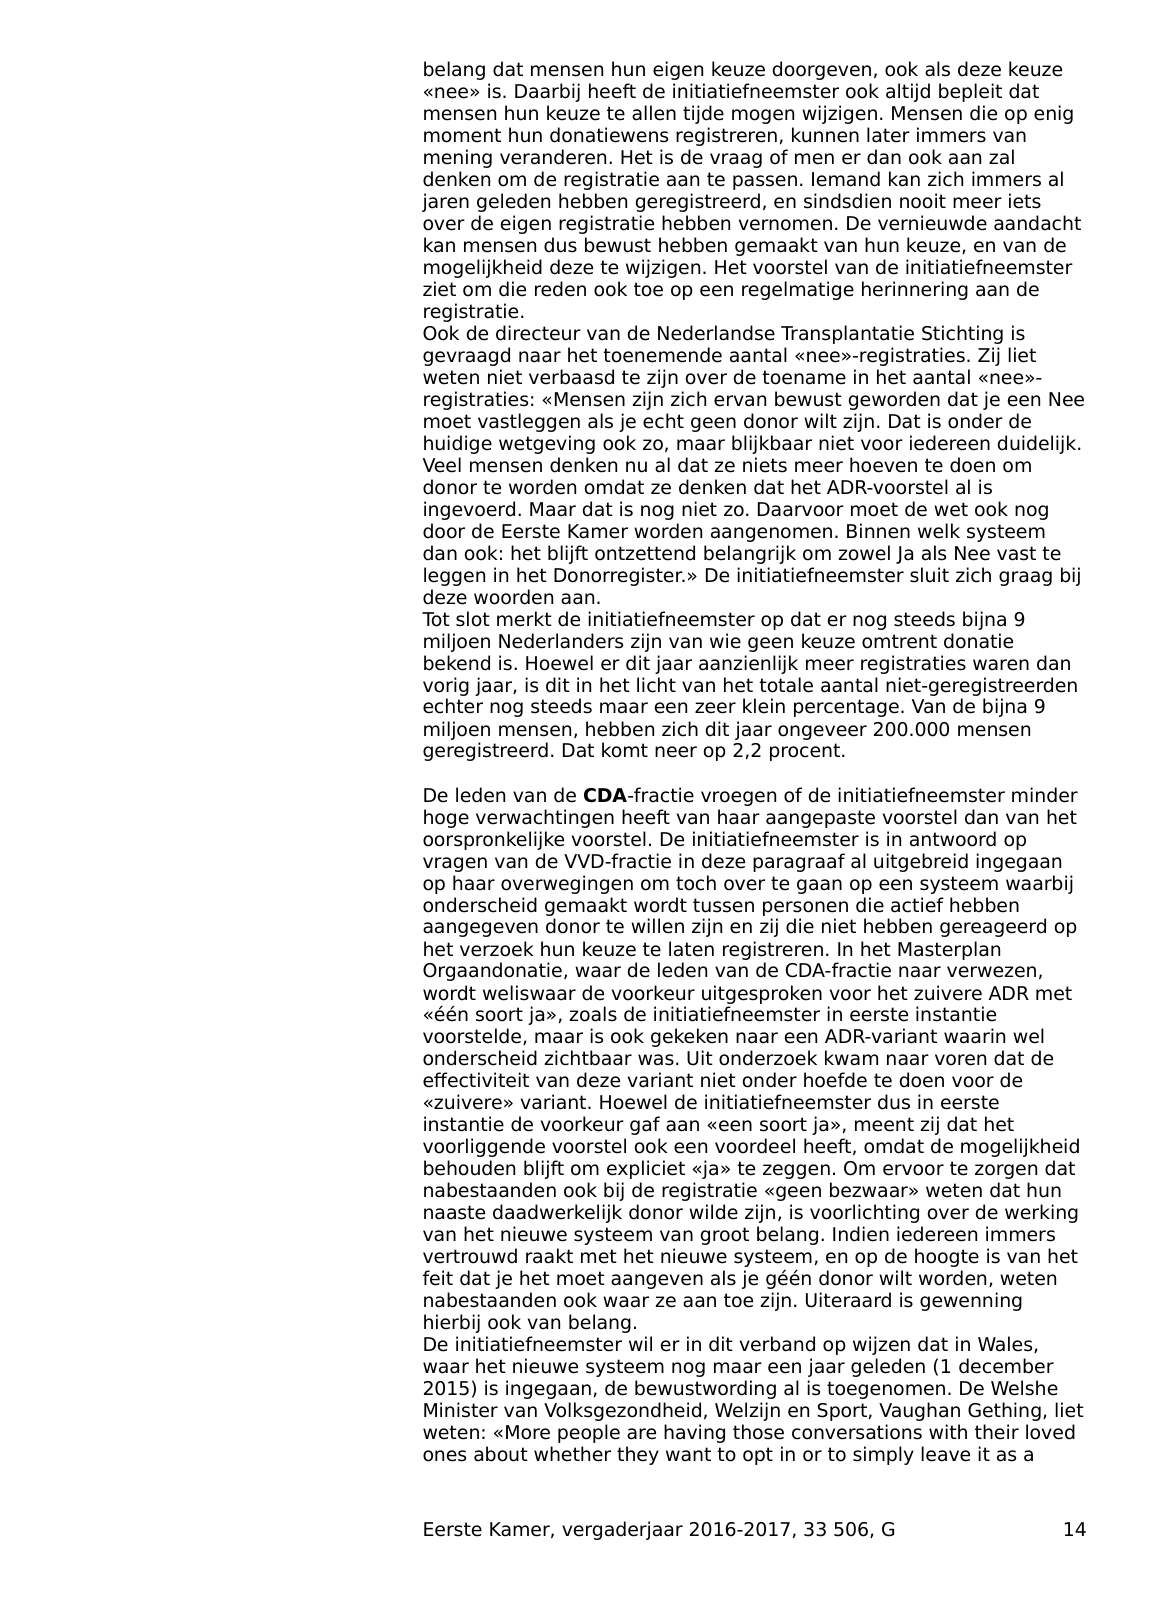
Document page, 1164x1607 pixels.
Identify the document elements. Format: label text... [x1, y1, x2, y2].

text Ook de directeur van de Nederlandse Transplantatie Stichting is gevraagd naar het toenemende aantal «nee»-registraties. Zij liet weten niet verbaasd te zijn over de toename in het aantal «nee»-registraties: «Mensen zijn zich ervan bewust geworden dat je een Nee moet vastleggen als je echt geen donor wilt zijn. Dat is onder de huidige wetgeving ook zo, maar blijkbaar niet voor iedereen duidelijk. Veel mensen denken nu al dat ze niets meer hoeven te doen om donor te worden omdat ze denken dat het ADR-voorstel al is ingevoerd. Maar dat is nog niet zo. Daarvoor moet de wet ook nog door de Eerste Kamer worden aangenomen. Binnen welk systeem dan ook: het blijft ontzettend belangrijk om zowel Ja als Nee vast te leggen in het Donorregister.» De initiatiefneemster sluit zich graag bij deze woorden aan. [422, 323, 1087, 608]
text De initiatiefneemster wil er in dit verband op wijzen dat in Wales, waar het nieuwe systeem nog maar een jaar geleden (1 december 2015) is ingegaan, de bewustwording al is toegenomen. De Welshe Minister van Volksgezondheid, Welzijn en Sport, Vaughan Gething, liet weten: «More people are having those conversations with their loved ones about whether they want to opt in or to simply leave it as a [422, 1334, 1087, 1466]
text belang dat mensen hun eigen keuze doorgeven, ook als deze keuze «nee» is. Daarbij heeft de initiatiefneemster ook altijd bepleit dat mensen hun keuze te allen tijde mogen wijzigen. Mensen die op enig moment hun donatiewens registreren, kunnen later immers van mening veranderen. Het is de vraag of men er dan ook aan zal denken om de registratie aan te passen. Iemand kan zich immers al jaren geleden hebben geregistreerd, en sindsdien nooit meer iets over de eigen registratie hebben vernomen. De vernieuwde aandacht kan mensen dus bewust hebben gemaakt van hun keuze, en van de mogelijkheid deze te wijzigen. Het voorstel van de initiatiefneemster ziet om die reden ook toe op een regelmatige herinnering aan de registratie. [422, 59, 1087, 323]
text De leden van de CDA-fractie vroegen of de initiatiefneemster minder hoge verwachtingen heeft van haar aangepaste voorstel dan van het oorspronkelijke voorstel. De initiatiefneemster is in antwoord op vragen van de VVD-fractie in deze paragraaf al uitgebreid ingegaan op haar overwegingen om toch over te gaan op een systeem waarbij onderscheid gemaakt wordt tussen personen die actief hebben aangegeven donor te willen zijn en zij die niet hebben gereageerd op het verzoek hun keuze te laten registreren. In het Masterplan Orgaandonatie, waar de leden van de CDA-fractie naar verwezen, wordt weliswaar de voorkeur uitgesproken voor het zuivere ADR met «één soort ja», zoals de initiatiefneemster in eerste instantie voorstelde, maar is ook gekeken naar een ADR-variant waarin wel onderscheid zichtbaar was. Uit onderzoek kwam naar voren dat de effectiviteit van deze variant niet onder hoefde te doen voor de «zuivere» variant. Hoewel de initiatiefneemster dus in eerste instantie de voorkeur gaf aan «een soort ja», meent zij dat het voorliggende voorstel ook een voordeel heeft, omdat de mogelijkheid behouden blijft om expliciet «ja» te zeggen. Om ervoor te zorgen dat nabestaanden ook bij de registratie «geen bezwaar» weten dat hun naaste daadwerkelijk donor wilde zijn, is voorlichting over de werking van het nieuwe systeem van groot belang. Indien iedereen immers vertrouwd raakt met het nieuwe systeem, en op de hoogte is van het feit dat je het moet aangeven als je géén donor wilt worden, weten nabestaanden ook waar ze aan toe zijn. Uiteraard is gewenning hierbij ook van belang. [422, 784, 1087, 1334]
text Tot slot merkt de initiatiefneemster op dat er nog steeds bijna 9 miljoen Nederlanders zijn van wie geen keuze omtrent donatie bekend is. Hoewel er dit jaar aanzienlijk meer registraties waren dan vorig jaar, is dit in het licht van het totale aantal niet-geregistreerden echter nog steeds maar een zeer klein percentage. Van de bijna 9 miljoen mensen, hebben zich dit jaar ongeveer 200.000 mensen geregistreerd. Dat komt neer op 2,2 procent. [422, 608, 1087, 762]
